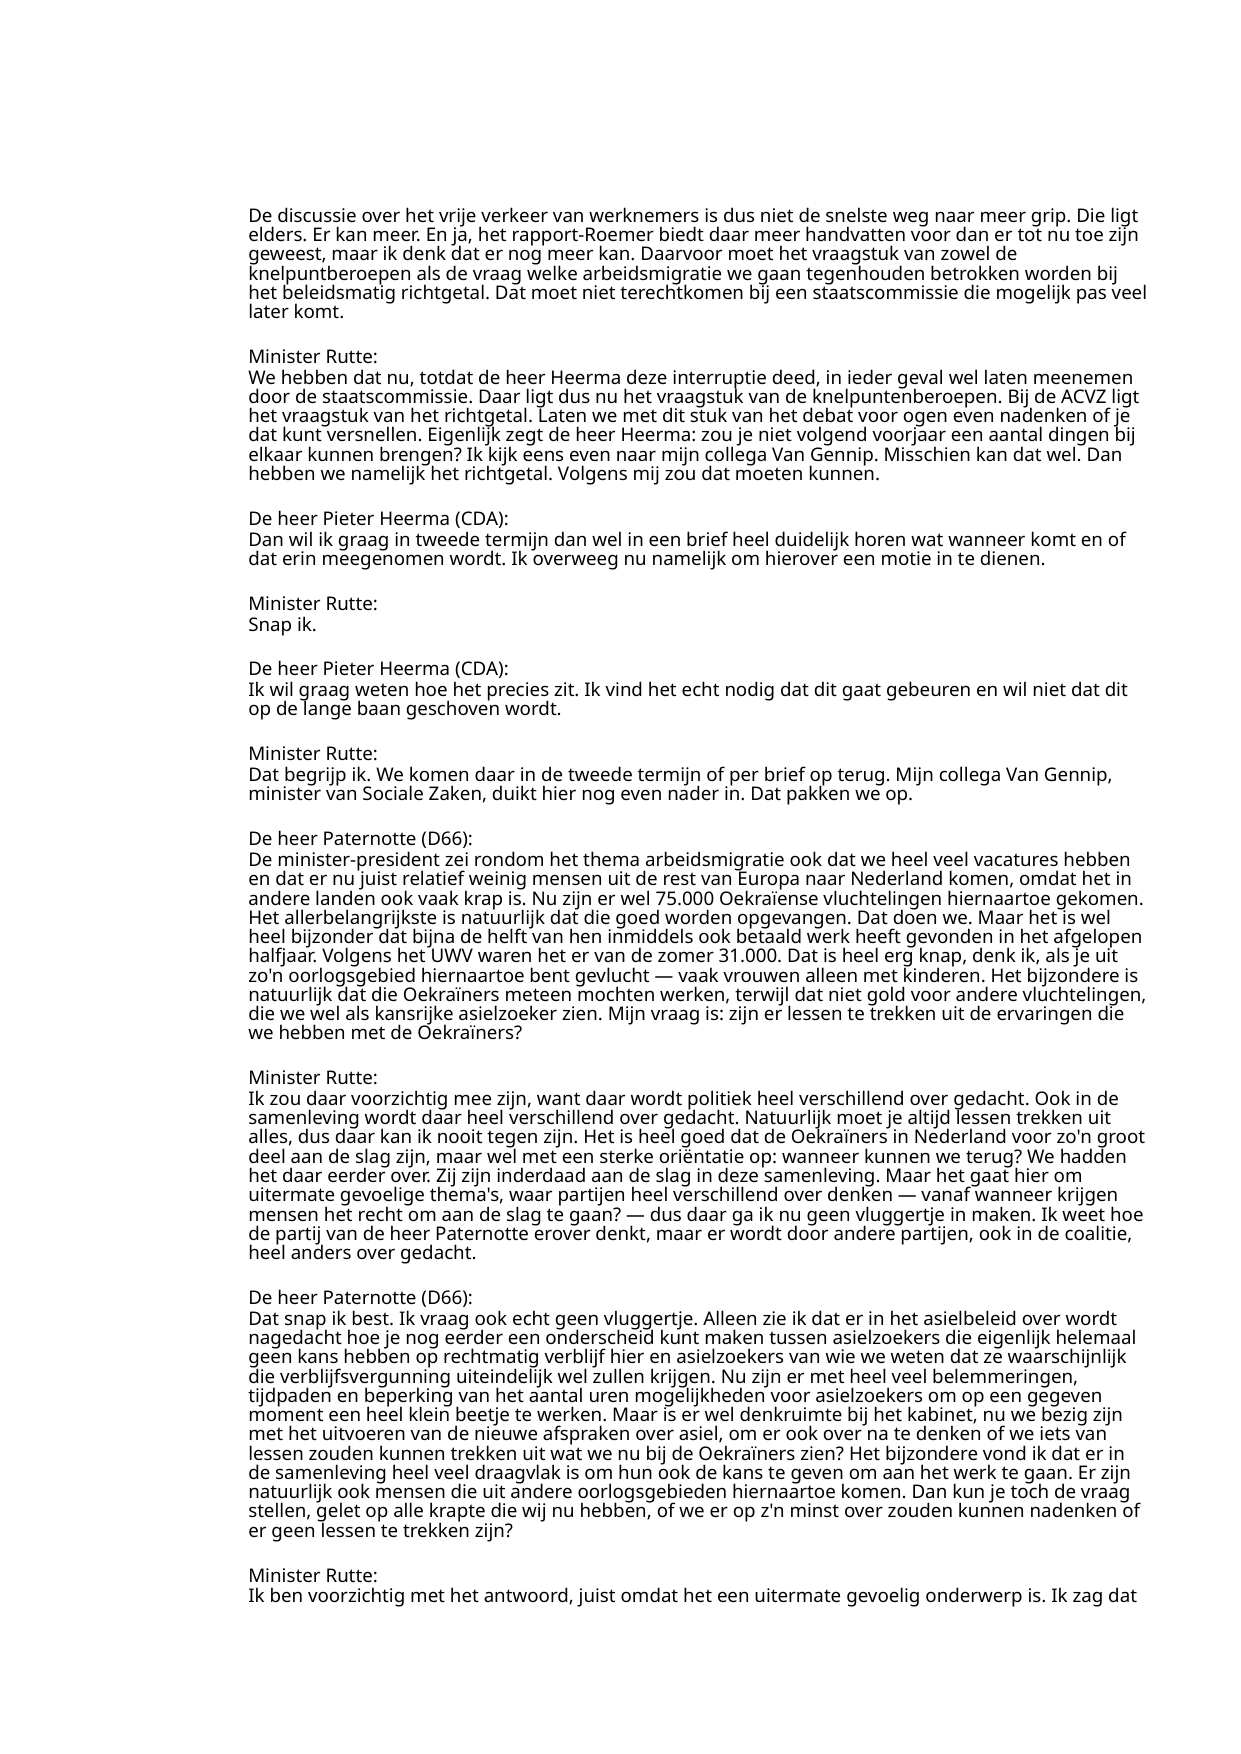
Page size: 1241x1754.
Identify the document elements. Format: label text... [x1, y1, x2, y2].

text Minister Rutte: [248, 1562, 1152, 1587]
text Snap ik. [248, 616, 1152, 635]
text Ik zou daar voorzichtig mee zijn, want daar wordt politiek heel verschillend over gedacht. Ook in de samenleving wordt daar heel verschillend over gedacht. Natuurlijk moet je altijd lessen trekken uit alles, dus daar kan ik nooit tegen zijn. Het is heel goed dat de Oekraïners in Nederland voor zo'n groot deel aan de slag zijn, maar wel met een sterke oriëntatie op: wanneer kunnen we terug? We hadden het daar eerder over. Zij zijn inderdaad aan de slag in deze samenleving. Maar het gaat hier om uitermate gevoelige thema's, waar partijen heel verschillend over denken — vanaf wanneer krijgen mensen het recht om aan de slag te gaan? — dus daar ga ik nu geen vluggertje in maken. Ik weet hoe de partij van de heer Paternotte erover denkt, maar er wordt door andere partijen, ook in de coalitie, heel anders over gedacht. [248, 1090, 1152, 1263]
text De heer Pieter Heerma (CDA): [248, 656, 1152, 681]
text Minister Rutte: [248, 741, 1152, 766]
text De discussie over het vrije verkeer van werknemers is dus niet de snelste weg naar meer grip. Die ligt elders. Er kan meer. En ja, het rapport-Roemer biedt daar meer handvatten voor dan er tot nu toe zijn geweest, maar ik denk dat er nog meer kan. Daarvoor moet het vraagstuk van zowel de knelpuntberoepen als de vraag welke arbeidsmigratie we gaan tegenhouden betrokken worden bij het beleidsmatig richtgetal. Dat moet niet terechtkomen bij een staatscommissie die mogelijk pas veel later komt. [248, 207, 1152, 322]
text Ik wil graag weten hoe het precies zit. Ik vind het echt nodig dat dit gaat gebeuren en wil niet dat dit op de lange baan geschoven wordt. [248, 681, 1152, 720]
text De heer Pieter Heerma (CDA): [248, 505, 1152, 531]
text De heer Paternotte (D66): [248, 1284, 1152, 1310]
text Ik ben voorzichtig met het antwoord, juist omdat het een uitermate gevoelig onderwerp is. Ik zag dat [248, 1587, 1152, 1607]
text Minister Rutte: [248, 590, 1152, 616]
text Dat snap ik best. Ik vraag ook echt geen vluggertje. Alleen zie ik dat er in het asielbeleid over wordt nagedacht hoe je nog eerder een onderscheid kunt maken tussen asielzoekers die eigenlijk helemaal geen kans hebben op rechtmatig verblijf hier en asielzoekers van wie we weten dat ze waarschijnlijk die verblijfsvergunning uiteindelijk wel zullen krijgen. Nu zijn er met heel veel belemmeringen, tijdpaden en beperking van het aantal uren mogelijkheden voor asielzoekers om op een gegeven moment een heel klein beetje te werken. Maar is er wel denkruimte bij het kabinet, nu we bezig zijn met het uitvoeren van de nieuwe afspraken over asiel, om er ook over na te denken of we iets van lessen zouden kunnen trekken uit wat we nu bij de Oekraïners zien? Het bijzondere vond ik dat er in de samenleving heel veel draagvlak is om hun ook de kans te geven om aan het werk te gaan. Er zijn natuurlijk ook mensen die uit andere oorlogsgebieden hiernaartoe komen. Dan kun je toch de vraag stellen, gelet op alle krapte die wij nu hebben, of we er op z'n minst over zouden kunnen nadenken of er geen lessen te trekken zijn? [248, 1310, 1152, 1541]
text Dat begrijp ik. We komen daar in de tweede termijn of per brief op terug. Mijn collega Van Gennip, minister van Sociale Zaken, duikt hier nog even nader in. Dat pakken we op. [248, 766, 1152, 804]
text De minister-president zei rondom het thema arbeidsmigratie ook dat we heel veel vacatures hebben en dat er nu juist relatief weinig mensen uit de rest van Europa naar Nederland komen, omdat het in andere landen ook vaak krap is. Nu zijn er wel 75.000 Oekraïense vluchtelingen hiernaartoe gekomen. Het allerbelangrijkste is natuurlijk dat die goed worden opgevangen. Dat doen we. Maar het is wel heel bijzonder dat bijna de helft van hen inmiddels ook betaald werk heeft gevonden in het afgelopen halfjaar. Volgens het UWV waren het er van de zomer 31.000. Dat is heel erg knap, denk ik, als je uit zo'n oorlogsgebied hiernaartoe bent gevlucht — vaak vrouwen alleen met kinderen. Het bijzondere is natuurlijk dat die Oekraïners meteen mochten werken, terwijl dat niet gold voor andere vluchtelingen, die we wel als kansrijke asielzoeker zien. Mijn vraag is: zijn er lessen te trekken uit de ervaringen die we hebben met de Oekraïners? [248, 851, 1152, 1044]
text We hebben dat nu, totdat de heer Heerma deze interruptie deed, in ieder geval wel laten meenemen door de staatscommissie. Daar ligt dus nu het vraagstuk van de knelpuntenberoepen. Bij de ACVZ ligt het vraagstuk van het richtgetal. Laten we met dit stuk van het debat voor ogen even nadenken of je dat kunt versnellen. Eigenlijk zegt de heer Heerma: zou je niet volgend voorjaar een aantal dingen bij elkaar kunnen brengen? Ik kijk eens even naar mijn collega Van Gennip. Misschien kan dat wel. Dan hebben we namelijk het richtgetal. Volgens mij zou dat moeten kunnen. [248, 369, 1152, 484]
text Minister Rutte: [248, 1064, 1152, 1090]
text Minister Rutte: [248, 343, 1152, 369]
text Dan wil ik graag in tweede termijn dan wel in een brief heel duidelijk horen wat wanneer komt en of dat erin meegenomen wordt. Ik overweeg nu namelijk om hierover een motie in te dienen. [248, 531, 1152, 569]
text De heer Paternotte (D66): [248, 825, 1152, 851]
